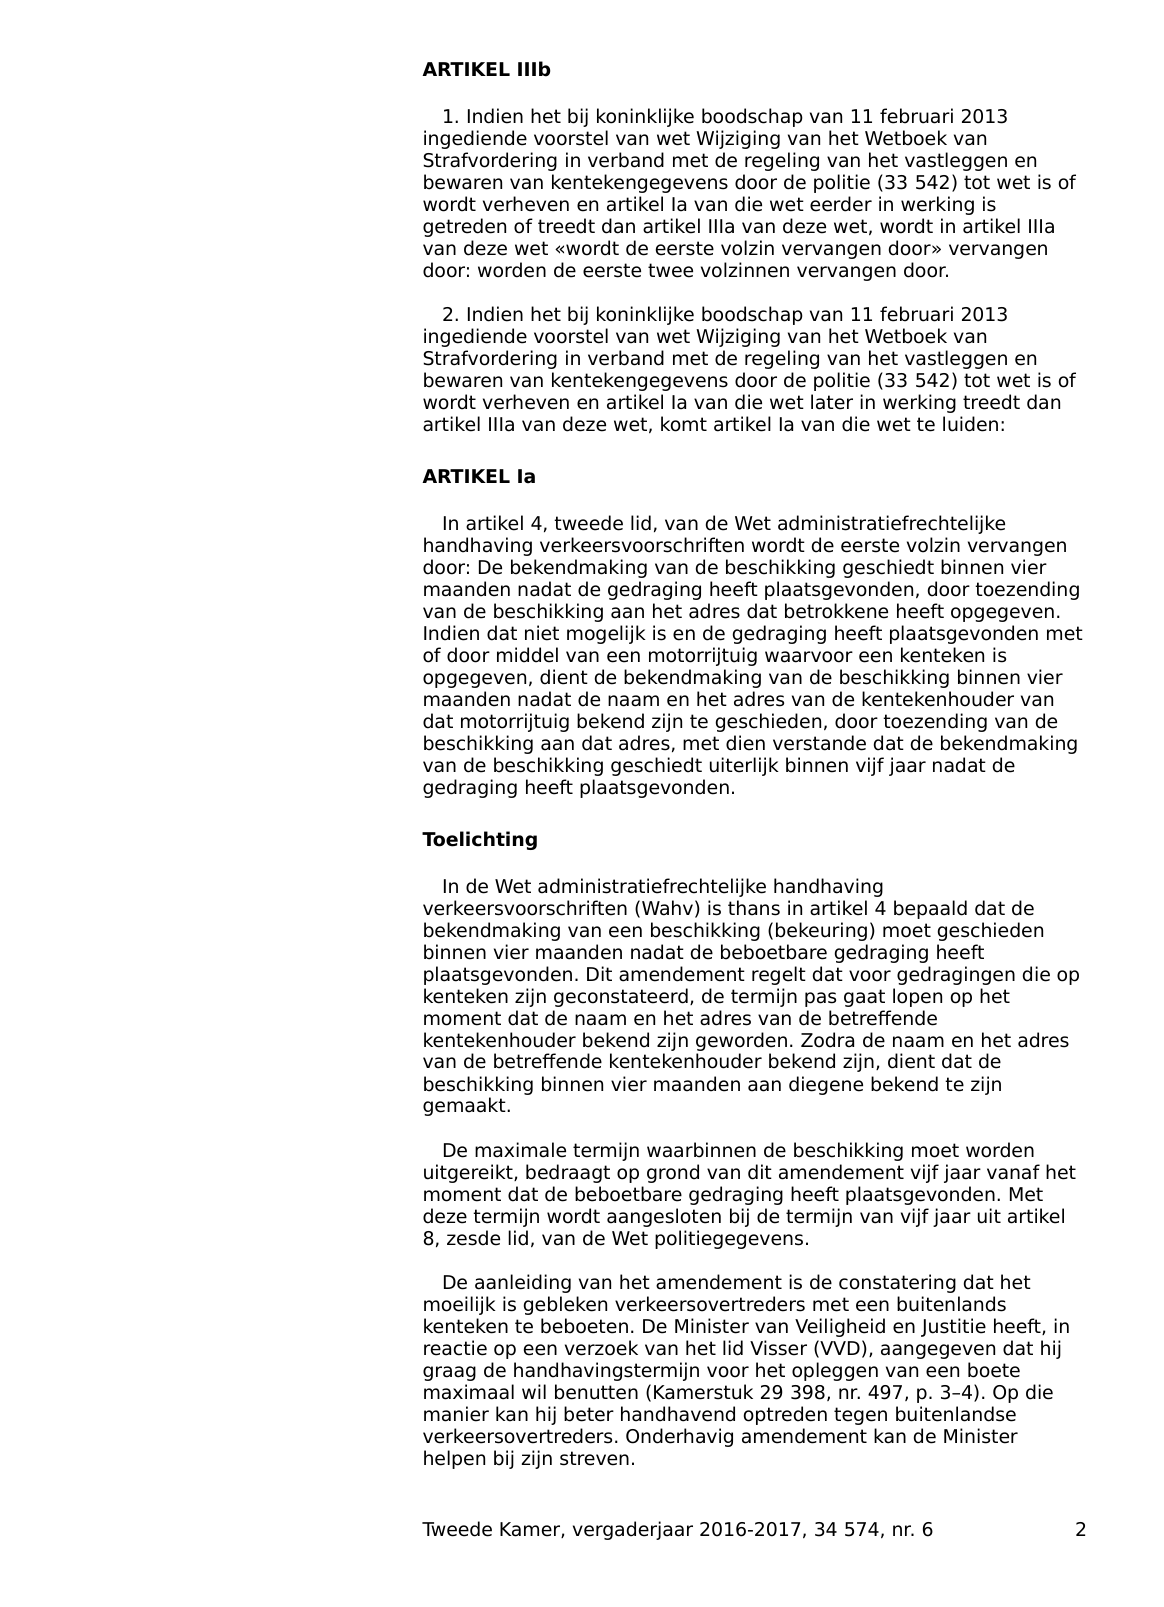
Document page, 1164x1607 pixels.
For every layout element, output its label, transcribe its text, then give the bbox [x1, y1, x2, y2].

text 2. Indien het bij koninklijke boodschap van 11 februari 2013 ingediende voorstel van wet Wijziging van het Wetboek van Strafvordering in verband met de regeling van het vastleggen en bewaren van kentekengegevens door de politie (33 542) tot wet is of wordt verheven en artikel Ia van die wet later in werking treedt dan artikel IIIa van deze wet, komt artikel Ia van die wet te luiden: [422, 304, 1087, 436]
subtitle ARTIKEL IIIb [422, 59, 1087, 81]
text 1. Indien het bij koninklijke boodschap van 11 februari 2013 ingediende voorstel van wet Wijziging van het Wetboek van Strafvordering in verband met de regeling van het vastleggen en bewaren van kentekengegevens door de politie (33 542) tot wet is of wordt verheven en artikel Ia van die wet eerder in werking is getreden of treedt dan artikel IIIa van deze wet, wordt in artikel IIIa van deze wet «wordt de eerste volzin vervangen door» vervangen door: worden de eerste twee volzinnen vervangen door. [422, 106, 1087, 282]
text In artikel 4, tweede lid, van de Wet administratiefrechtelijke handhaving verkeersvoorschriften wordt de eerste volzin vervangen door: De bekendmaking van de beschikking geschiedt binnen vier maanden nadat de gedraging heeft plaatsgevonden, door toezending van de beschikking aan het adres dat betrokkene heeft opgegeven. Indien dat niet mogelijk is en de gedraging heeft plaatsgevonden met of door middel van een motorrijtuig waarvoor een kenteken is opgegeven, dient de bekendmaking van de beschikking binnen vier maanden nadat de naam en het adres van de kentekenhouder van dat motorrijtuig bekend zijn te geschieden, door toezending van de beschikking aan dat adres, met dien verstande dat de bekendmaking van de beschikking geschiedt uiterlijk binnen vijf jaar nadat de gedraging heeft plaatsgevonden. [422, 513, 1087, 799]
text In de Wet administratiefrechtelijke handhaving verkeersvoorschriften (Wahv) is thans in artikel 4 bepaald dat de bekendmaking van een beschikking (bekeuring) moet geschieden binnen vier maanden nadat de beboetbare gedraging heeft plaatsgevonden. Dit amendement regelt dat voor gedragingen die op kenteken zijn geconstateerd, de termijn pas gaat lopen op het moment dat de naam en het adres van de betreffende kentekenhouder bekend zijn geworden. Zodra de naam en het adres van de betreffende kentekenhouder bekend zijn, dient dat de beschikking binnen vier maanden aan diegene bekend te zijn gemaakt. [422, 876, 1087, 1117]
subtitle ARTIKEL Ia [422, 466, 1087, 488]
subtitle Toelichting [422, 829, 1087, 851]
text De maximale termijn waarbinnen de beschikking moet worden uitgereikt, bedraagt op grond van dit amendement vijf jaar vanaf het moment dat de beboetbare gedraging heeft plaatsgevonden. Met deze termijn wordt aangesloten bij de termijn van vijf jaar uit artikel 8, zesde lid, van de Wet politiegegevens. [422, 1139, 1087, 1249]
text De aanleiding van het amendement is de constatering dat het moeilijk is gebleken verkeersovertreders met een buitenlands kenteken te beboeten. De Minister van Veiligheid en Justitie heeft, in reactie op een verzoek van het lid Visser (VVD), aangegeven dat hij graag de handhavingstermijn voor het opleggen van een boete maximaal wil benutten (Kamerstuk 29 398, nr. 497, p. 3–4). Op die manier kan hij beter handhavend optreden tegen buitenlandse verkeersovertreders. Onderhavig amendement kan de Minister helpen bij zijn streven. [422, 1272, 1087, 1469]
